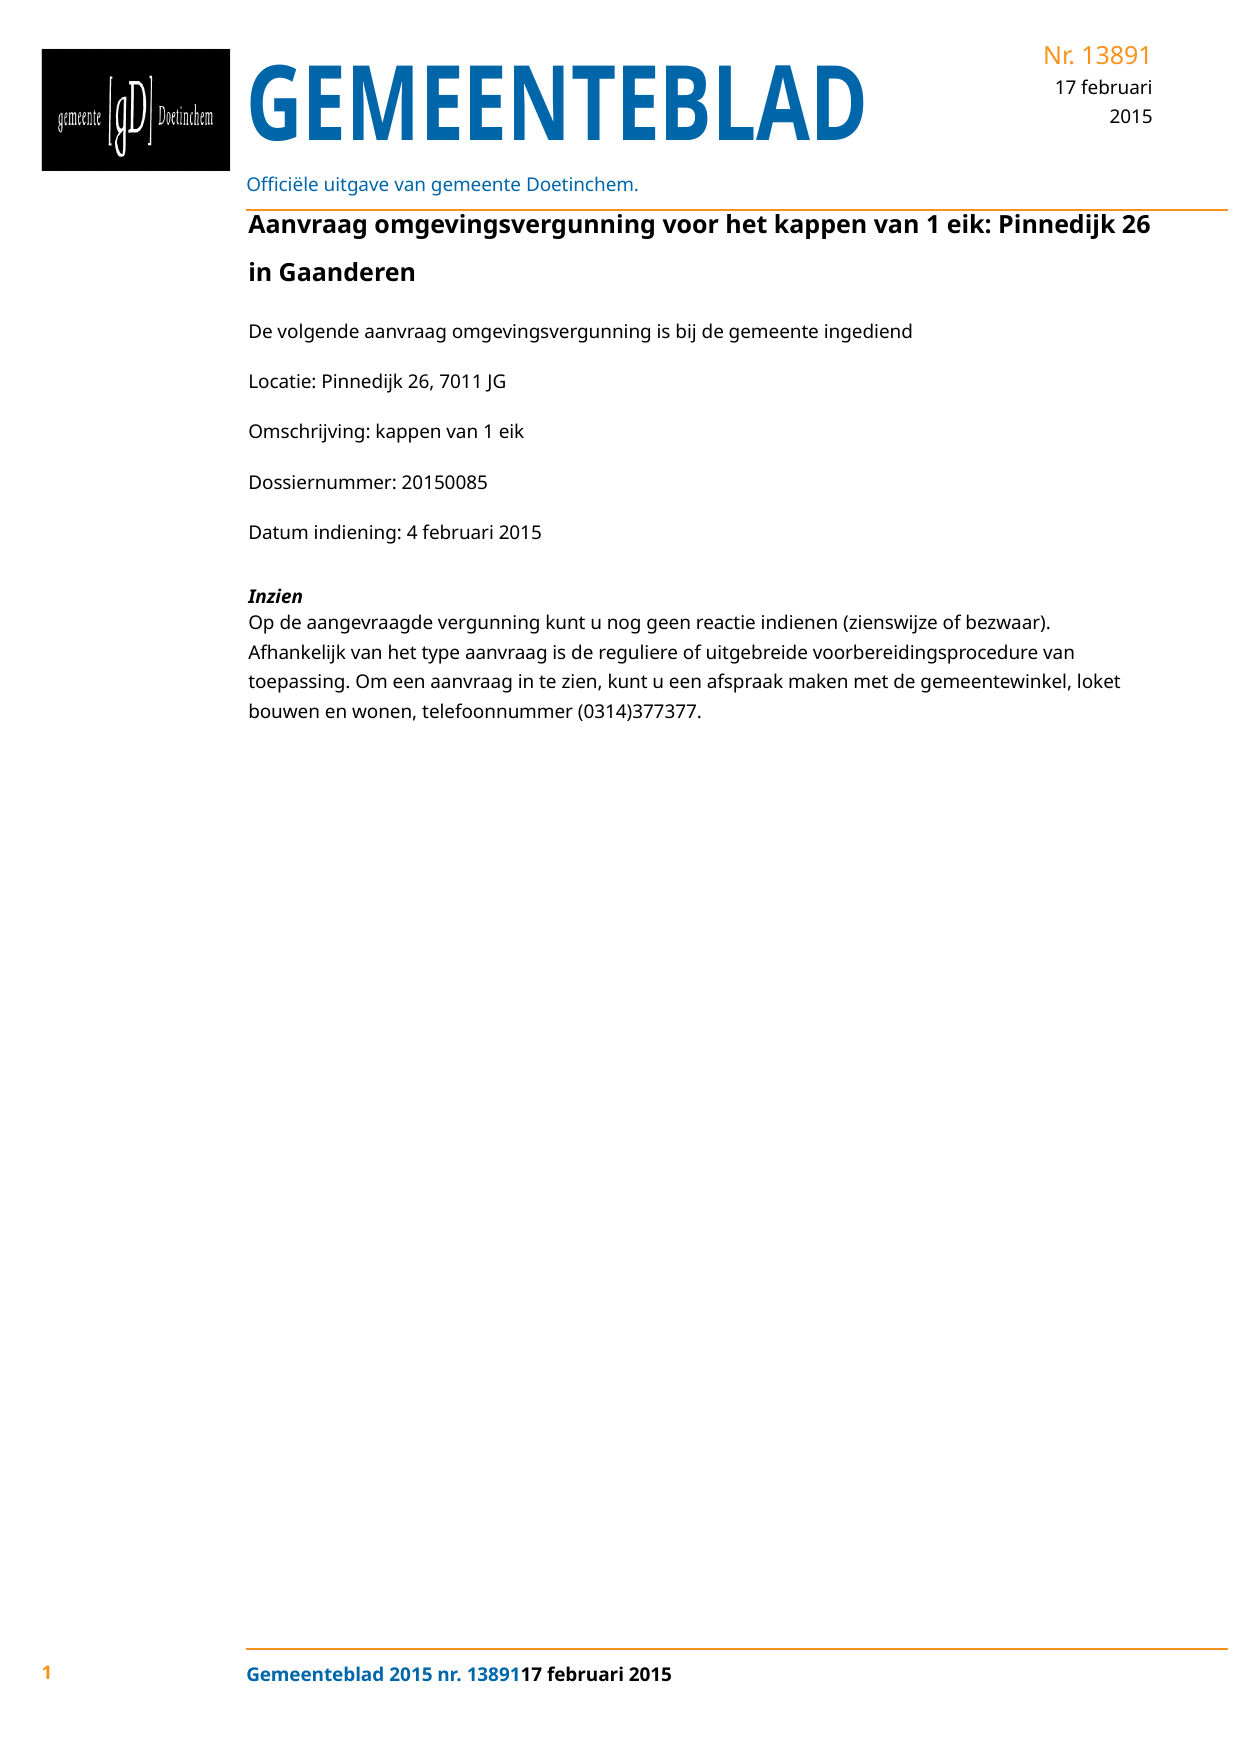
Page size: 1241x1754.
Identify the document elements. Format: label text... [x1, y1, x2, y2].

text Op de aangevraagde vergunning kunt u nog geen reactie indienen (zienswijze of bezwaar). Afhankelijk van het type aanvraag is de reguliere of uitgebreide voorbereidingsprocedure van toepassing. Om een aanvraag in te zien, kunt u een afspraak maken met de gemeentewinkel, loket bouwen en wonen, telefoonnummer (0314)377377. [248, 609, 1152, 724]
text Datum indiening: 4 februari 2015 [248, 519, 1152, 545]
text Inzien [248, 583, 1152, 609]
picture [41, 47, 231, 172]
text Omschrijving: kappen van 1 eik [248, 419, 1152, 444]
text Locatie: Pinnedijk 26, 7011 JG [248, 368, 1152, 394]
text De volgende aanvraag omgevingsvergunning is bij de gemeente ingediend [248, 318, 1152, 344]
text Aanvraag omgevingsvergunning voor het kappen van 1 eik: Pinnedijk 26 in Gaanderen [248, 211, 1152, 288]
text Dossiernummer: 20150085 [248, 469, 1152, 495]
